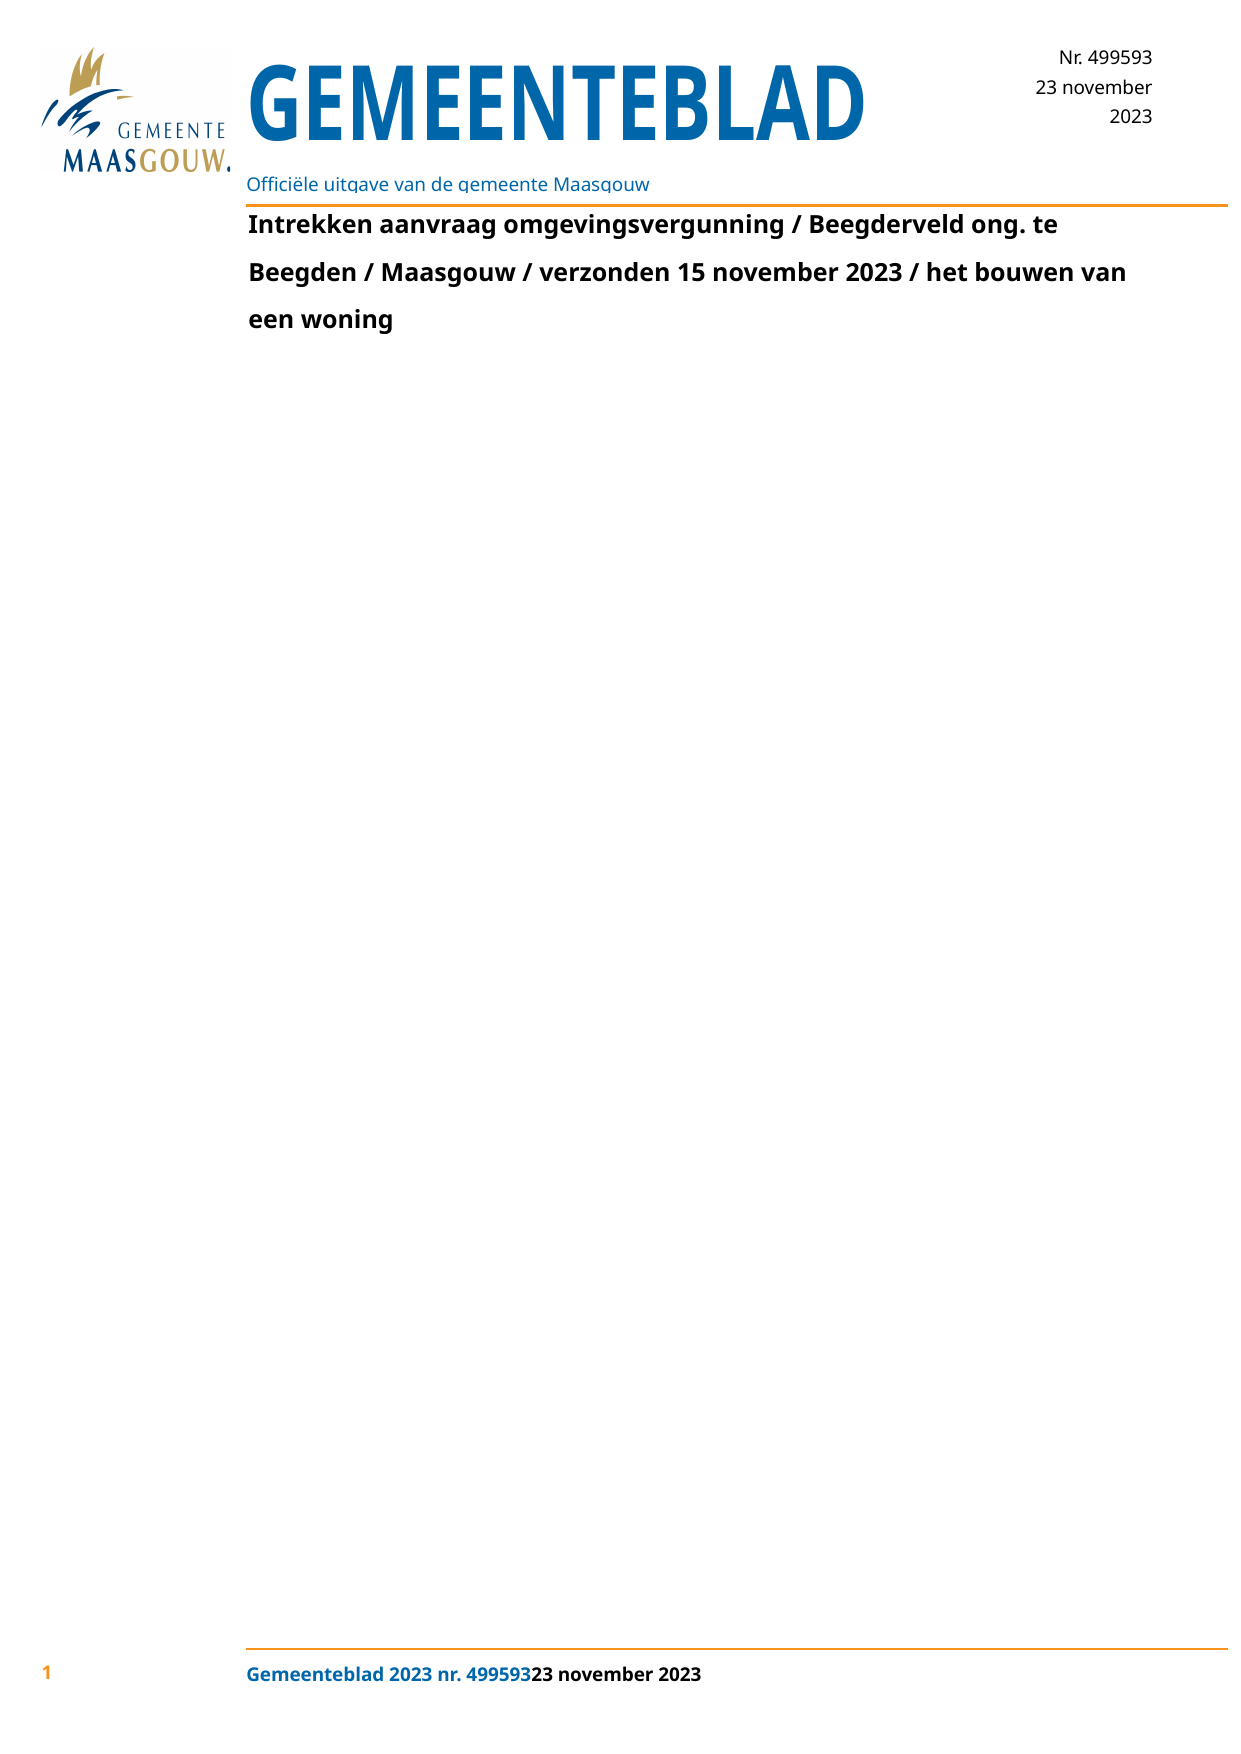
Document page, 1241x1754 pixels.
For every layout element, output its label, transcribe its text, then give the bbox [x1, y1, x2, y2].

picture [41, 47, 231, 172]
text Intrekken aanvraag omgevingsvergunning / Beegderveld ong. te Beegden / Maasgouw / verzonden 15 november 2023 / het bouwen van een woning [248, 207, 1152, 336]
